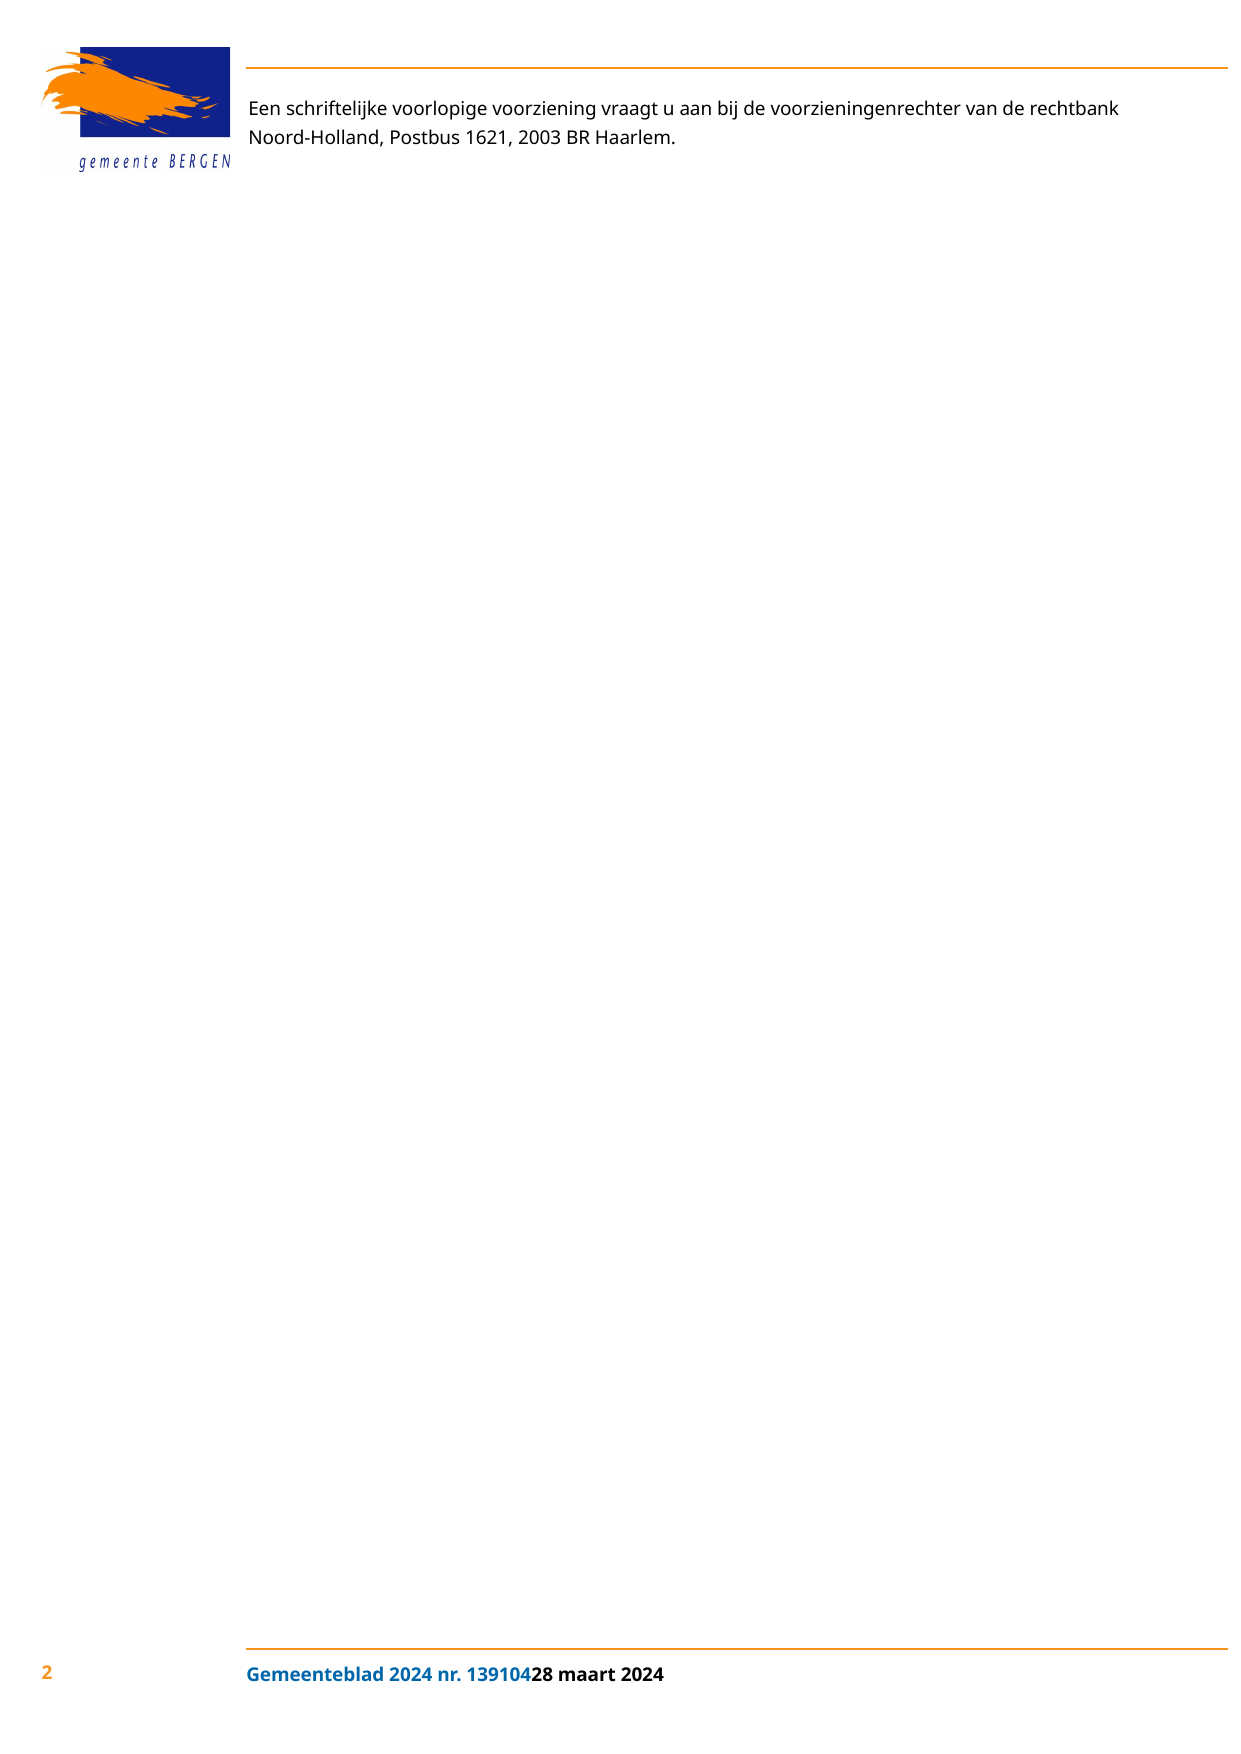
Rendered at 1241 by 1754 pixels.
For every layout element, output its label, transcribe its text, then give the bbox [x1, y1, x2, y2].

picture [41, 47, 231, 172]
text Een schriftelijke voorlopige voorziening vraagt u aan bij de voorzieningenrechter van de rechtbank Noord-Holland, Postbus 1621, 2003 BR Haarlem. [248, 95, 1152, 150]
